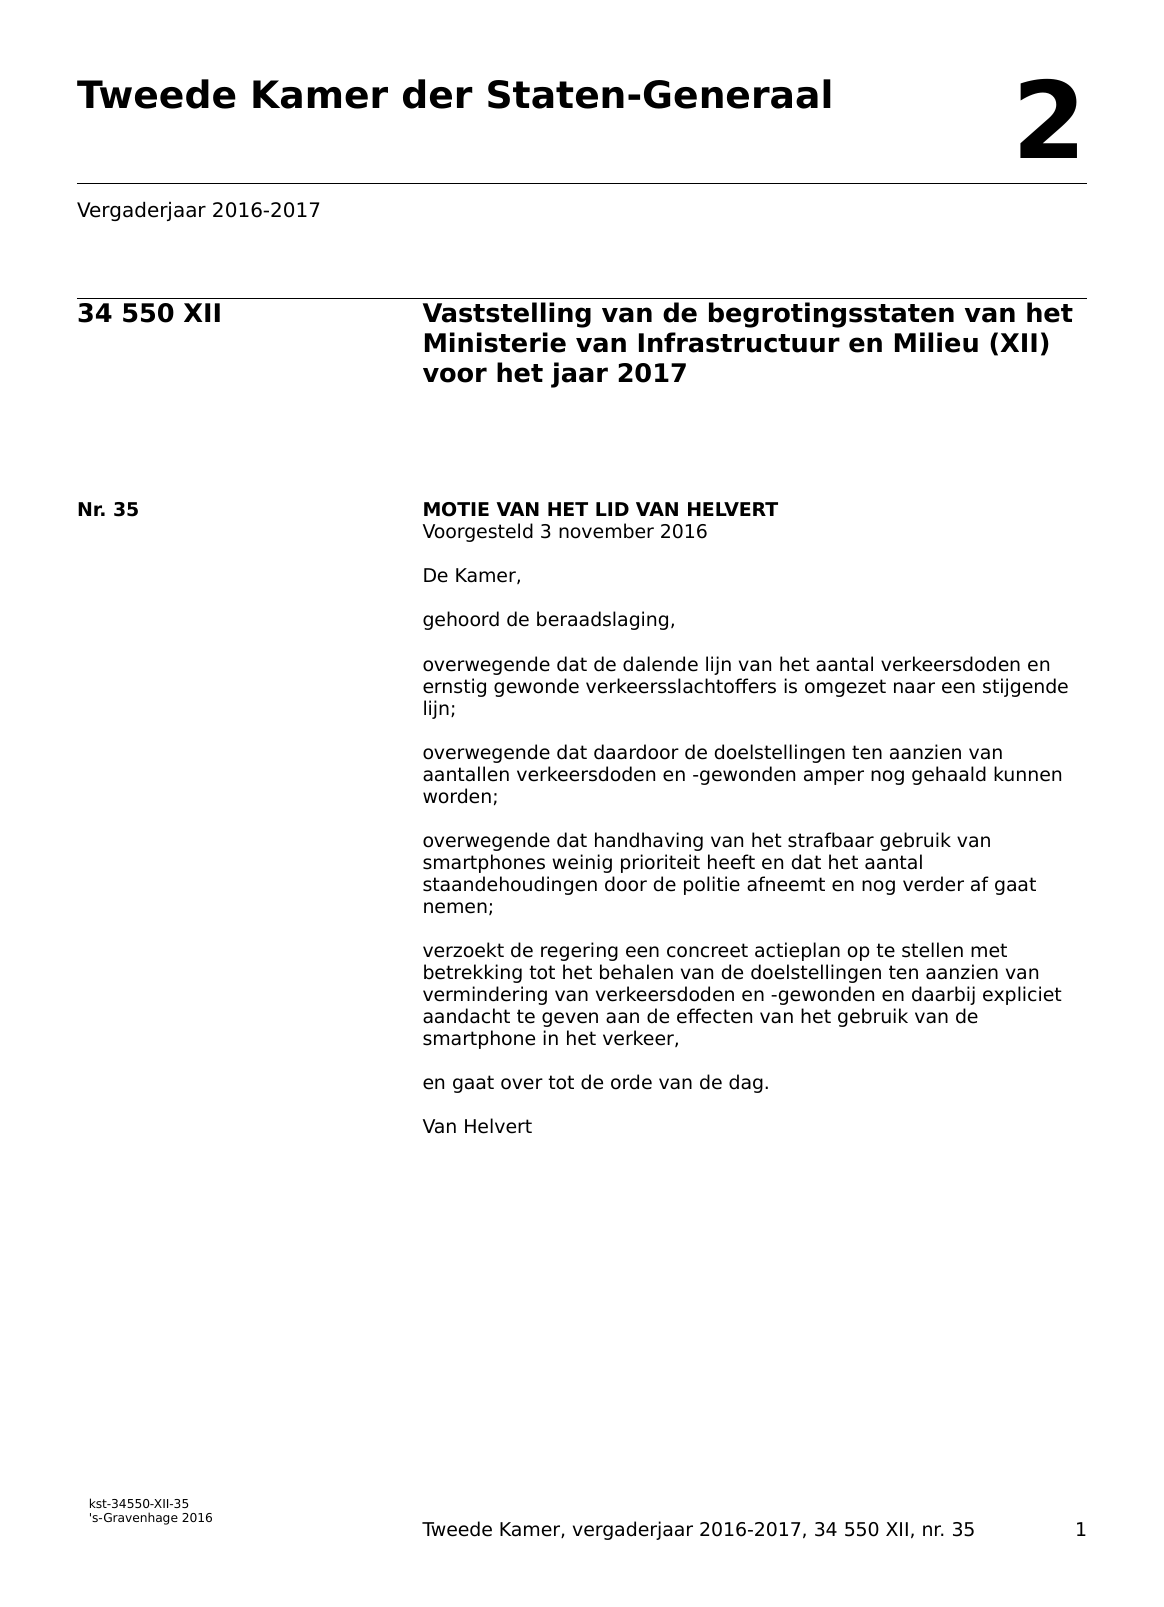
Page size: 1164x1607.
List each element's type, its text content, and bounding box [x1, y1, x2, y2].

text De Kamer, [422, 565, 1087, 587]
text kst-34550-XII-35 [88, 1497, 323, 1511]
text Van Helvert [422, 1116, 1087, 1138]
table_cell Vergaderjaar 2016-2017 [77, 184, 1087, 298]
text gehoord de beraadslaging, [422, 609, 1087, 631]
text 's-Gravenhage 2016 [88, 1511, 323, 1525]
text Voorgesteld 3 november 2016 [422, 521, 1087, 543]
subtitle Nr. 35 MOTIE VAN HET LID VAN HELVERT [77, 499, 1087, 521]
text overwegende dat daardoor de doelstellingen ten aanzien van aantallen verkeersdoden en -gewonden amper nog gehaald kunnen worden; [422, 742, 1087, 808]
text verzoekt de regering een concreet actieplan op te stellen met betrekking tot het behalen van de doelstellingen ten aanzien van vermindering van verkeersdoden en -gewonden en daarbij expliciet aandacht te geven aan de effecten van het gebruik van de smartphone in het verkeer, [422, 940, 1087, 1050]
subtitle 34 550 XII Vaststelling van de begrotingsstaten van het Ministerie van Infrastructuur en Milieu (XII) voor het jaar 2017 [77, 299, 1087, 388]
text overwegende dat handhaving van het strafbaar gebruik van smartphones weinig prioriteit heeft en dat het aantal staandehoudingen door de politie afneemt en nog verder af gaat nemen; [422, 830, 1087, 918]
text overwegende dat de dalende lijn van het aantal verkeersdoden en ernstig gewonde verkeersslachtoffers is omgezet naar een stijgende lijn; [422, 653, 1087, 719]
text en gaat over tot de orde van de dag. [422, 1072, 1087, 1094]
table_header Tweede Kamer der Staten-Generaal [77, 59, 886, 183]
table_header 2 [886, 59, 1087, 183]
